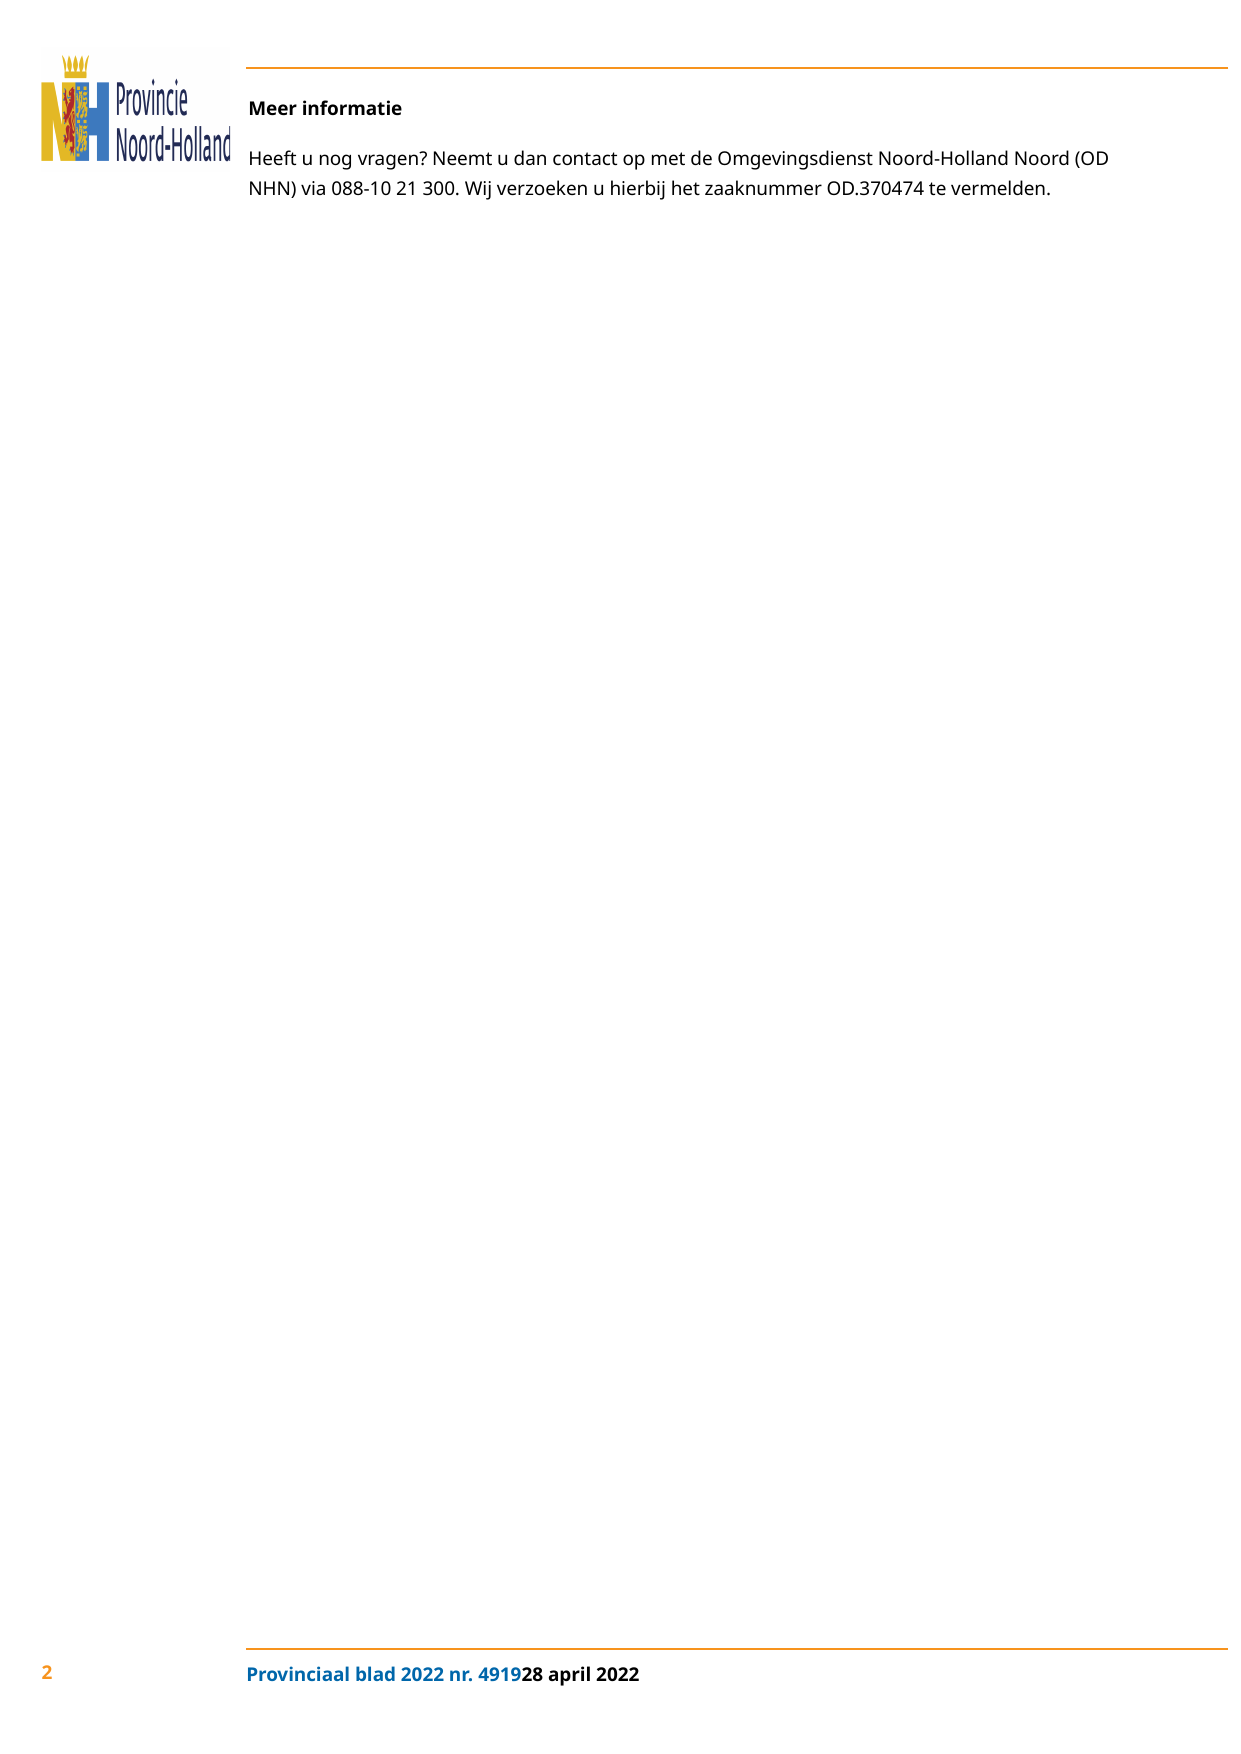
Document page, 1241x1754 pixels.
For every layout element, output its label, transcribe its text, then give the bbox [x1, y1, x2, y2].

picture [41, 47, 231, 172]
text Meer informatie [248, 95, 1152, 121]
text Heeft u nog vragen? Neemt u dan contact op met de Omgevingsdienst Noord-Holland Noord (OD NHN) via 088-10 21 300. Wij verzoeken u hierbij het zaaknummer OD.370474 te vermelden. [248, 145, 1152, 201]
